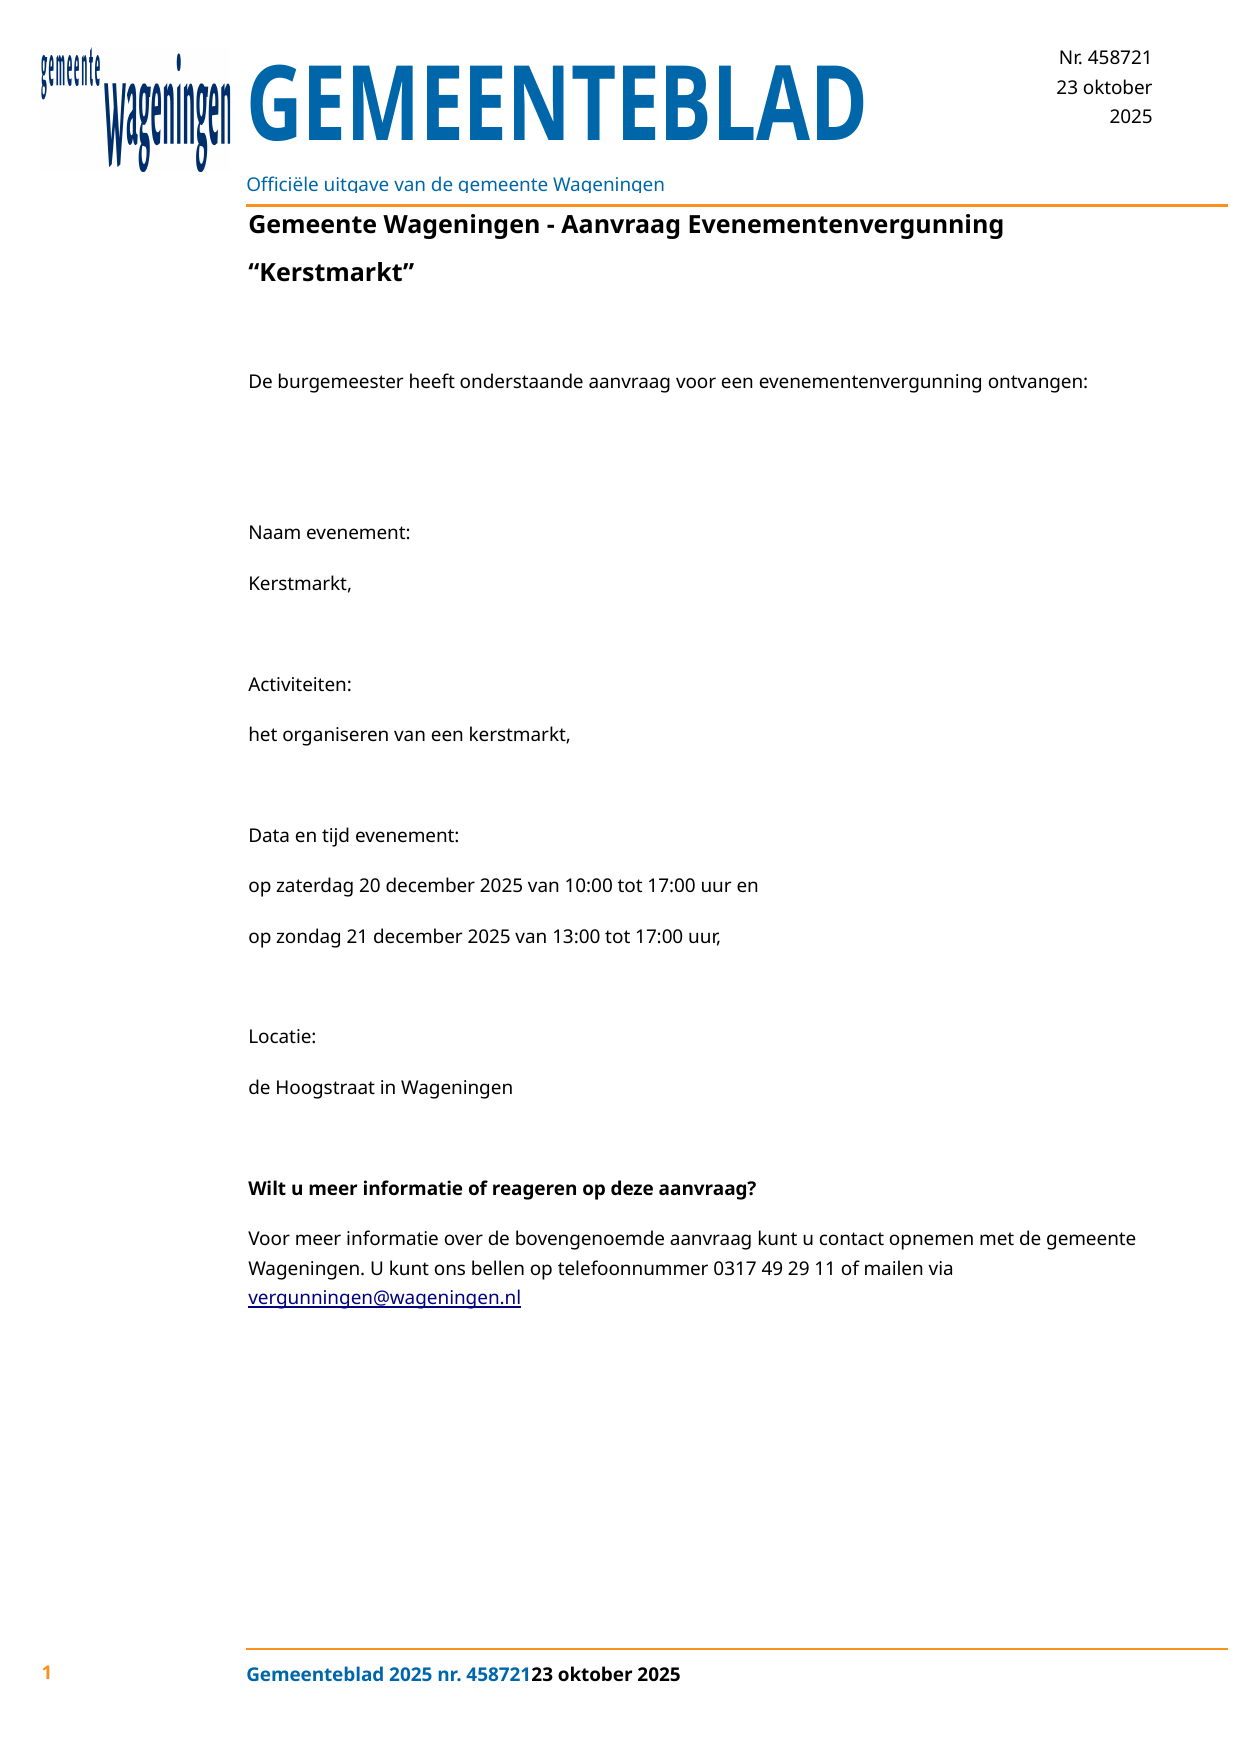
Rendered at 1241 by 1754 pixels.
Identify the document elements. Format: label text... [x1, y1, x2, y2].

text op zaterdag 20 december 2025 van 10:00 tot 17:00 uur en [248, 872, 1152, 898]
text Data en tijd evenement: [248, 822, 1152, 848]
text Kerstmarkt, [248, 570, 1152, 596]
text Naam evenement: [248, 519, 1152, 545]
text de Hoogstraat in Wageningen [248, 1074, 1152, 1100]
text Locatie: [248, 1024, 1152, 1049]
text op zondag 21 december 2025 van 13:00 tot 17:00 uur, [248, 923, 1152, 949]
text Voor meer informatie over de bovengenoemde aanvraag kunt u contact opnemen met de gemeente Wageningen. U kunt ons bellen op telefoonnummer 0317 49 29 11 of mailen via vergunningen@wageningen.nl [248, 1225, 1152, 1310]
text Activiteiten: [248, 671, 1152, 697]
picture [41, 47, 231, 172]
text Gemeente Wageningen - Aanvraag Evenementenvergunning “Kerstmarkt” [248, 207, 1152, 288]
text Wilt u meer informatie of reageren op deze aanvraag? [248, 1175, 1152, 1201]
text De burgemeester heeft onderstaande aanvraag voor een evenementenvergunning ontvangen: [248, 368, 1152, 394]
text het organiseren van een kerstmarkt, [248, 721, 1152, 747]
